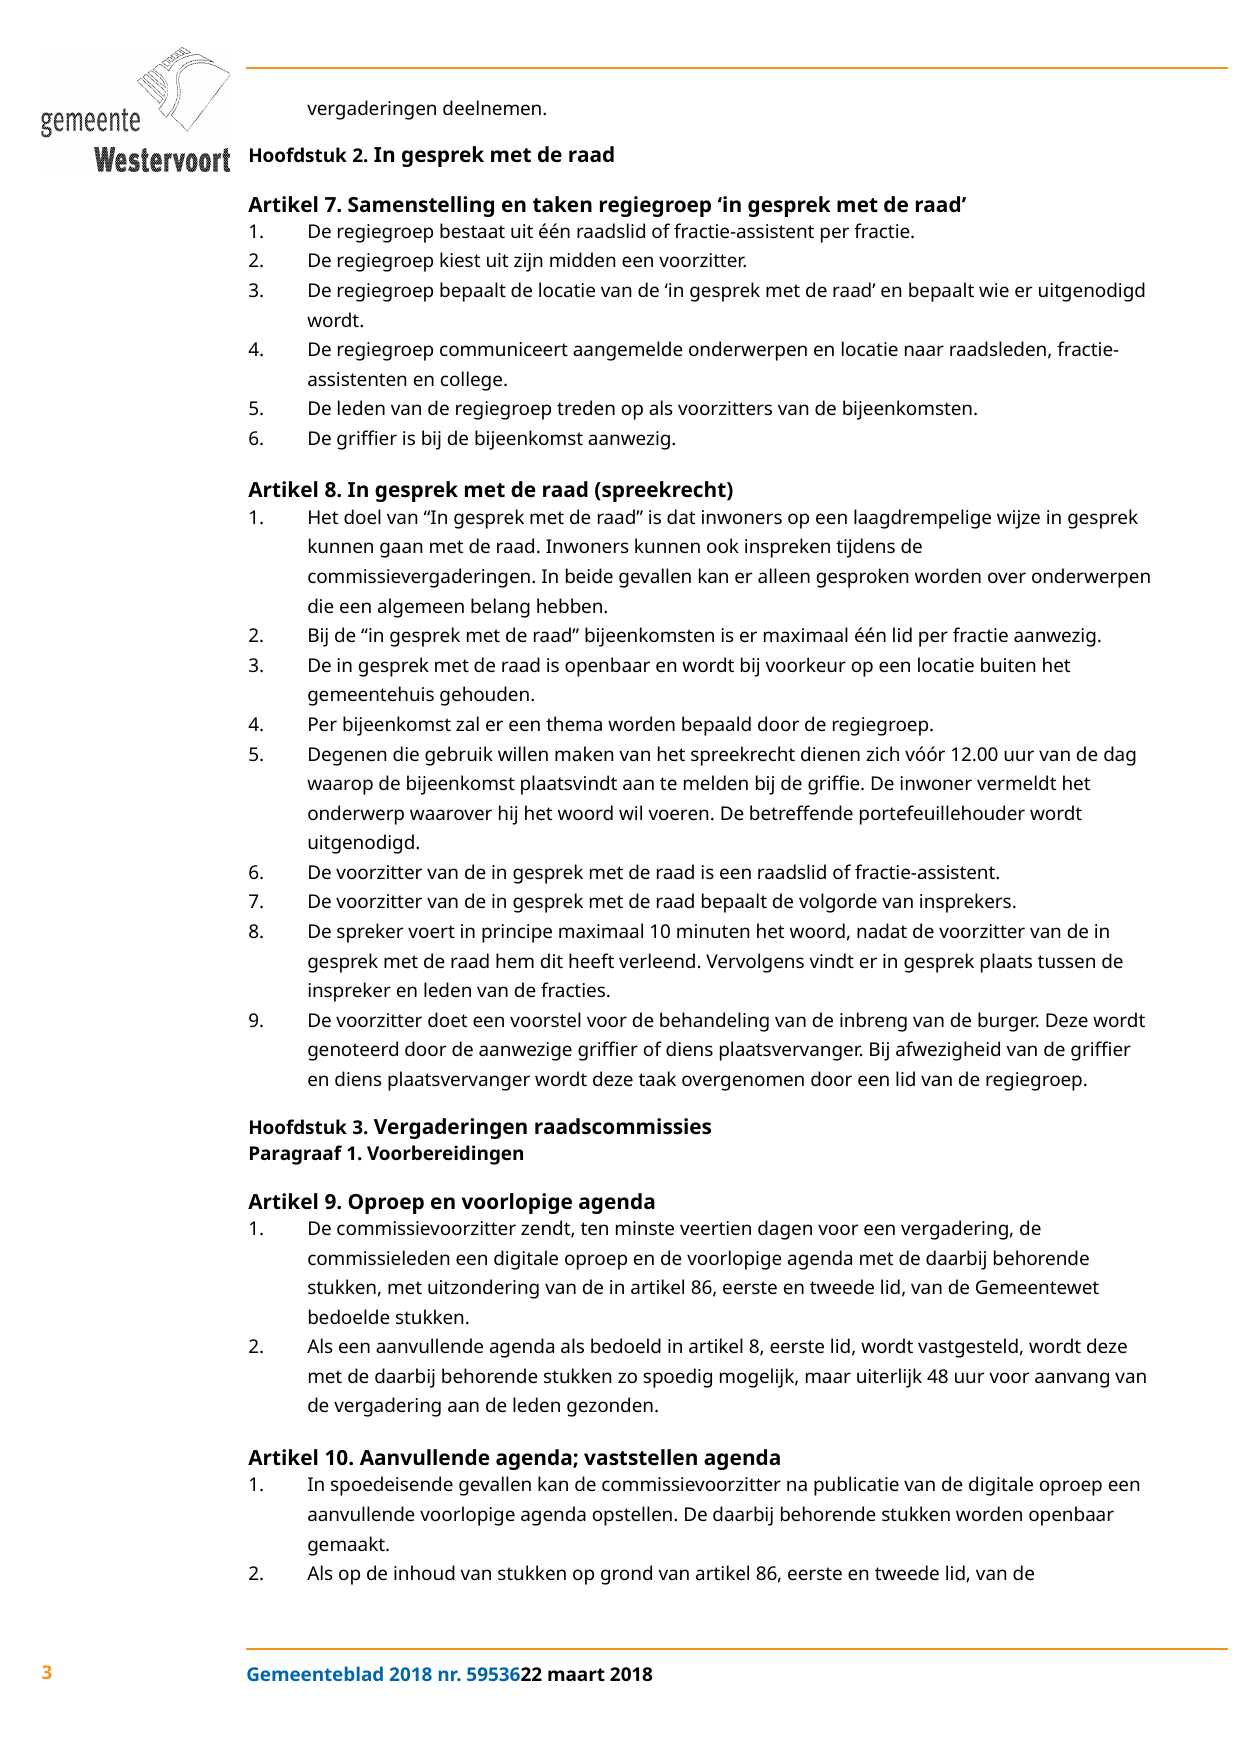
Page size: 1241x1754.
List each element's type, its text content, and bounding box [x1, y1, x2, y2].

list De voorzitter van de in gesprek met de raad bepaalt de volgorde van insprekers. [248, 889, 1152, 914]
text Hoofdstuk 2. In gesprek met de raad [248, 140, 1152, 169]
list De regiegroep communiceert aangemelde onderwerpen en locatie naar raadsleden, fractie-assistenten en college. [248, 336, 1152, 392]
list De regiegroep bepaalt de locatie van de ‘in gesprek met de raad’ en bepaalt wie er uitgenodigd wordt. [248, 277, 1152, 333]
list De spreker voert in principe maximaal 10 minuten het woord, nadat de voorzitter van de in gesprek met de raad hem dit heeft verleend. Vervolgens vindt er in gesprek plaats tussen de inspreker en leden van de fracties. [248, 918, 1152, 1003]
list De leden van de regiegroep treden op als voorzitters van de bijeenkomsten. [248, 396, 1152, 421]
list Bij de “in gesprek met de raad” bijeenkomsten is er maximaal één lid per fractie aanwezig. [248, 622, 1152, 648]
text Artikel 8. In gesprek met de raad (spreekrecht) [248, 476, 1152, 504]
text Paragraaf 1. Voorbereidingen [248, 1140, 1152, 1166]
text Artikel 7. Samenstelling en taken regiegroep ‘in gesprek met de raad’ [248, 190, 1152, 218]
list De voorzitter van de in gesprek met de raad is een raadslid of fractie-assistent. [248, 859, 1152, 885]
text Artikel 10. Aanvullende agenda; vaststellen agenda [248, 1443, 1152, 1472]
list In spoedeisende gevallen kan de commissievoorzitter na publicatie van de digitale oproep een aanvullende voorlopige agenda opstellen. De daarbij behorende stukken worden openbaar gemaakt. [248, 1472, 1152, 1556]
list Als op de inhoud van stukken op grond van artikel 86, eerste en tweede lid, van de [248, 1560, 1152, 1586]
text Hoofdstuk 3. Vergaderingen raadscommissies [248, 1112, 1152, 1140]
list Als een aanvullende agenda als bedoeld in artikel 8, eerste lid, wordt vastgesteld, wordt deze met de daarbij behorende stukken zo spoedig mogelijk, maar uiterlijk 48 uur voor aanvang van de vergadering aan de leden gezonden. [248, 1333, 1152, 1418]
list De griffier is bij de bijeenkomst aanwezig. [248, 425, 1152, 451]
list vergaderingen deelnemen. [248, 95, 1152, 121]
list De regiegroep bestaat uit één raadslid of fractie-assistent per fractie. [248, 218, 1152, 244]
text Artikel 9. Oproep en voorlopige agenda [248, 1187, 1152, 1215]
list Het doel van “In gesprek met de raad” is dat inwoners op een laagdrempelige wijze in gesprek kunnen gaan met de raad. Inwoners kunnen ook inspreken tijdens de commissievergaderingen. In beide gevallen kan er alleen gesproken worden over onderwerpen die een algemeen belang hebben. [248, 504, 1152, 618]
picture [41, 47, 231, 172]
list Degenen die gebruik willen maken van het spreekrecht dienen zich vóór 12.00 uur van de dag waarop de bijeenkomst plaatsvindt aan te melden bij de griffie. De inwoner vermeldt het onderwerp waarover hij het woord wil voeren. De betreffende portefeuillehouder wordt uitgenodigd. [248, 741, 1152, 855]
list De commissievoorzitter zendt, ten minste veertien dagen voor een vergadering, de commissieleden een digitale oproep en de voorlopige agenda met de daarbij behorende stukken, met uitzondering van de in artikel 86, eerste en tweede lid, van de Gemeentewet bedoelde stukken. [248, 1215, 1152, 1330]
list De voorzitter doet een voorstel voor de behandeling van de inbreng van de burger. Deze wordt genoteerd door de aanwezige griffier of diens plaatsvervanger. Bij afwezigheid van de griffier en diens plaatsvervanger wordt deze taak overgenomen door een lid van de regiegroep. [248, 1007, 1152, 1092]
list Per bijeenkomst zal er een thema worden bepaald door de regiegroep. [248, 711, 1152, 737]
list De regiegroep kiest uit zijn midden een voorzitter. [248, 248, 1152, 273]
list De in gesprek met de raad is openbaar en wordt bij voorkeur op een locatie buiten het gemeentehuis gehouden. [248, 652, 1152, 707]
